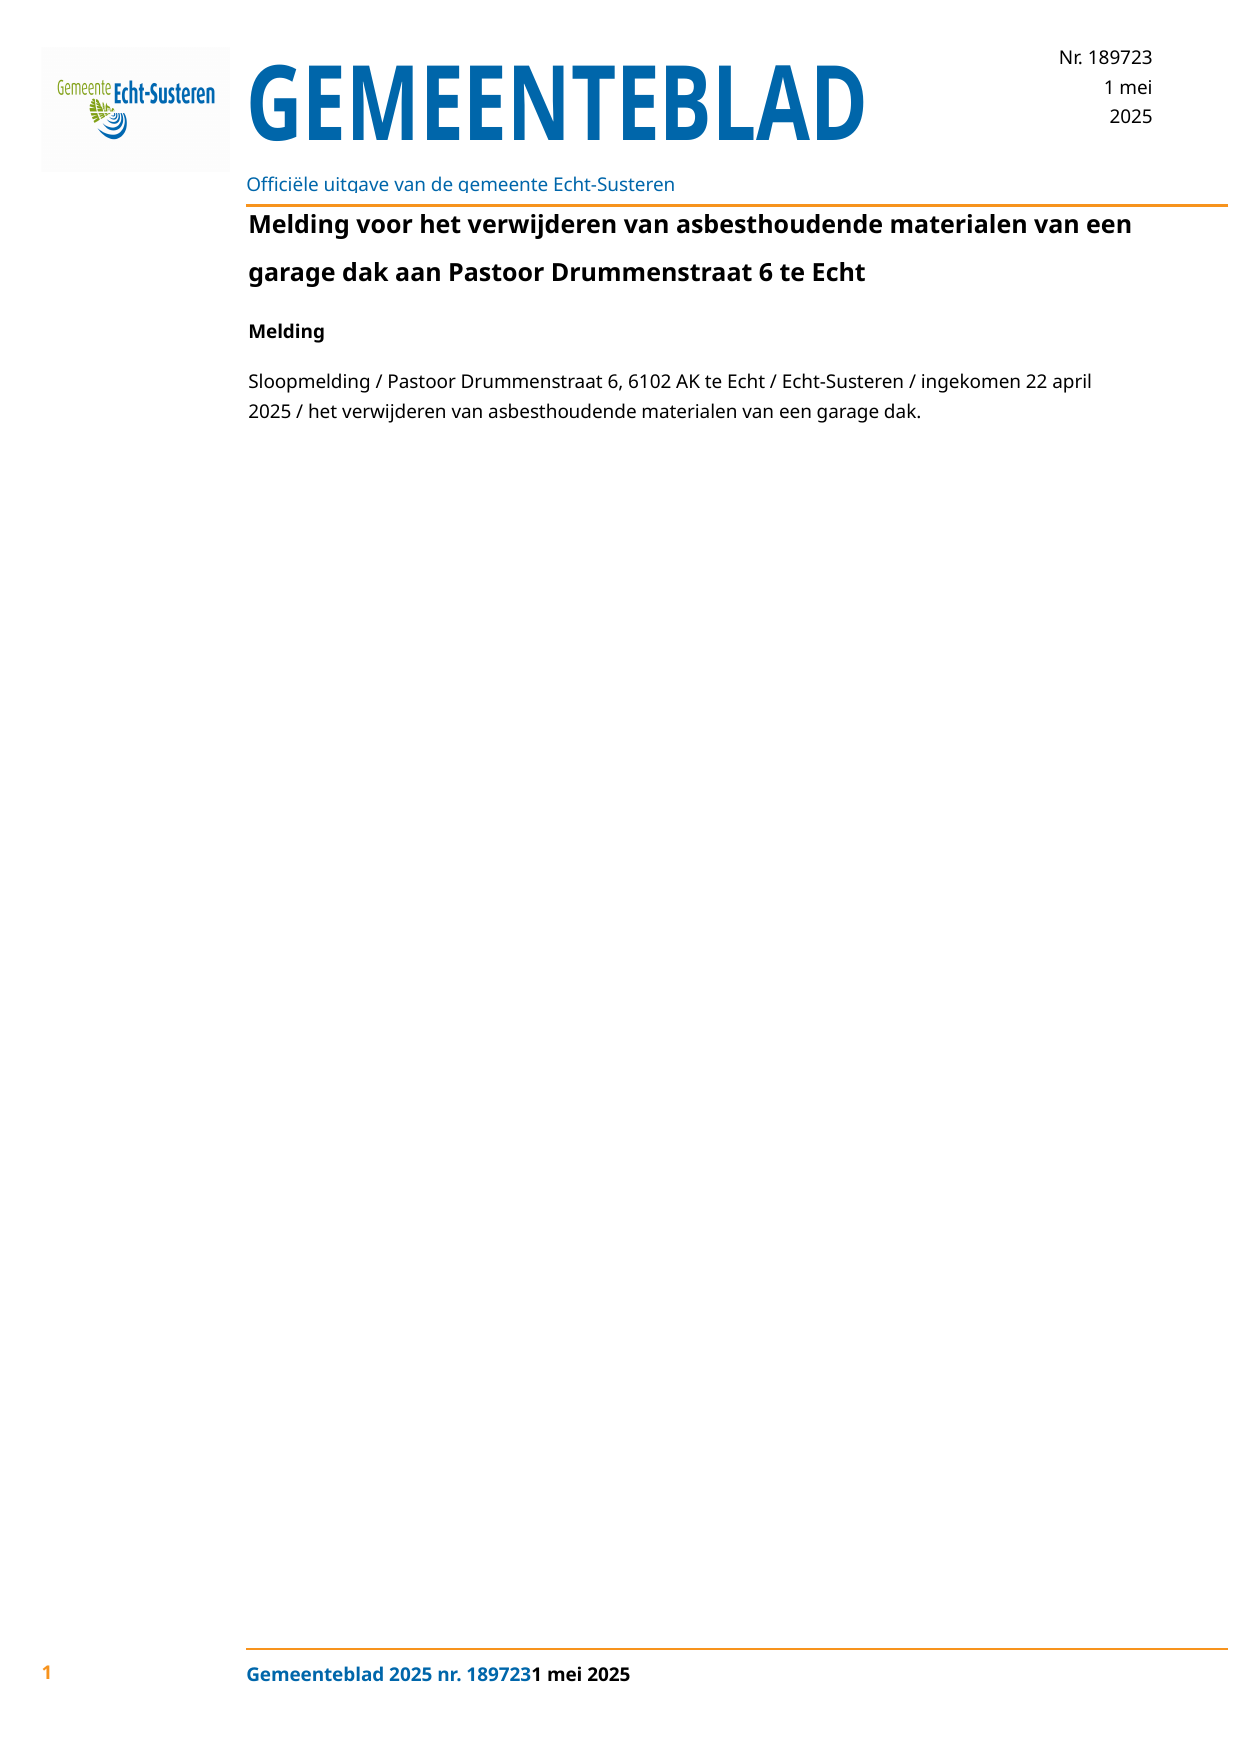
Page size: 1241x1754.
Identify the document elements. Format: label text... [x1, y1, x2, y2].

picture [41, 47, 231, 172]
text Melding [248, 318, 1152, 344]
text Sloopmelding / Pastoor Drummenstraat 6, 6102 AK te Echt / Echt-Susteren / ingekomen 22 april 2025 / het verwijderen van asbesthoudende materialen van een garage dak. [248, 368, 1152, 424]
text Melding voor het verwijderen van asbesthoudende materialen van een garage dak aan Pastoor Drummenstraat 6 te Echt [248, 207, 1152, 288]
